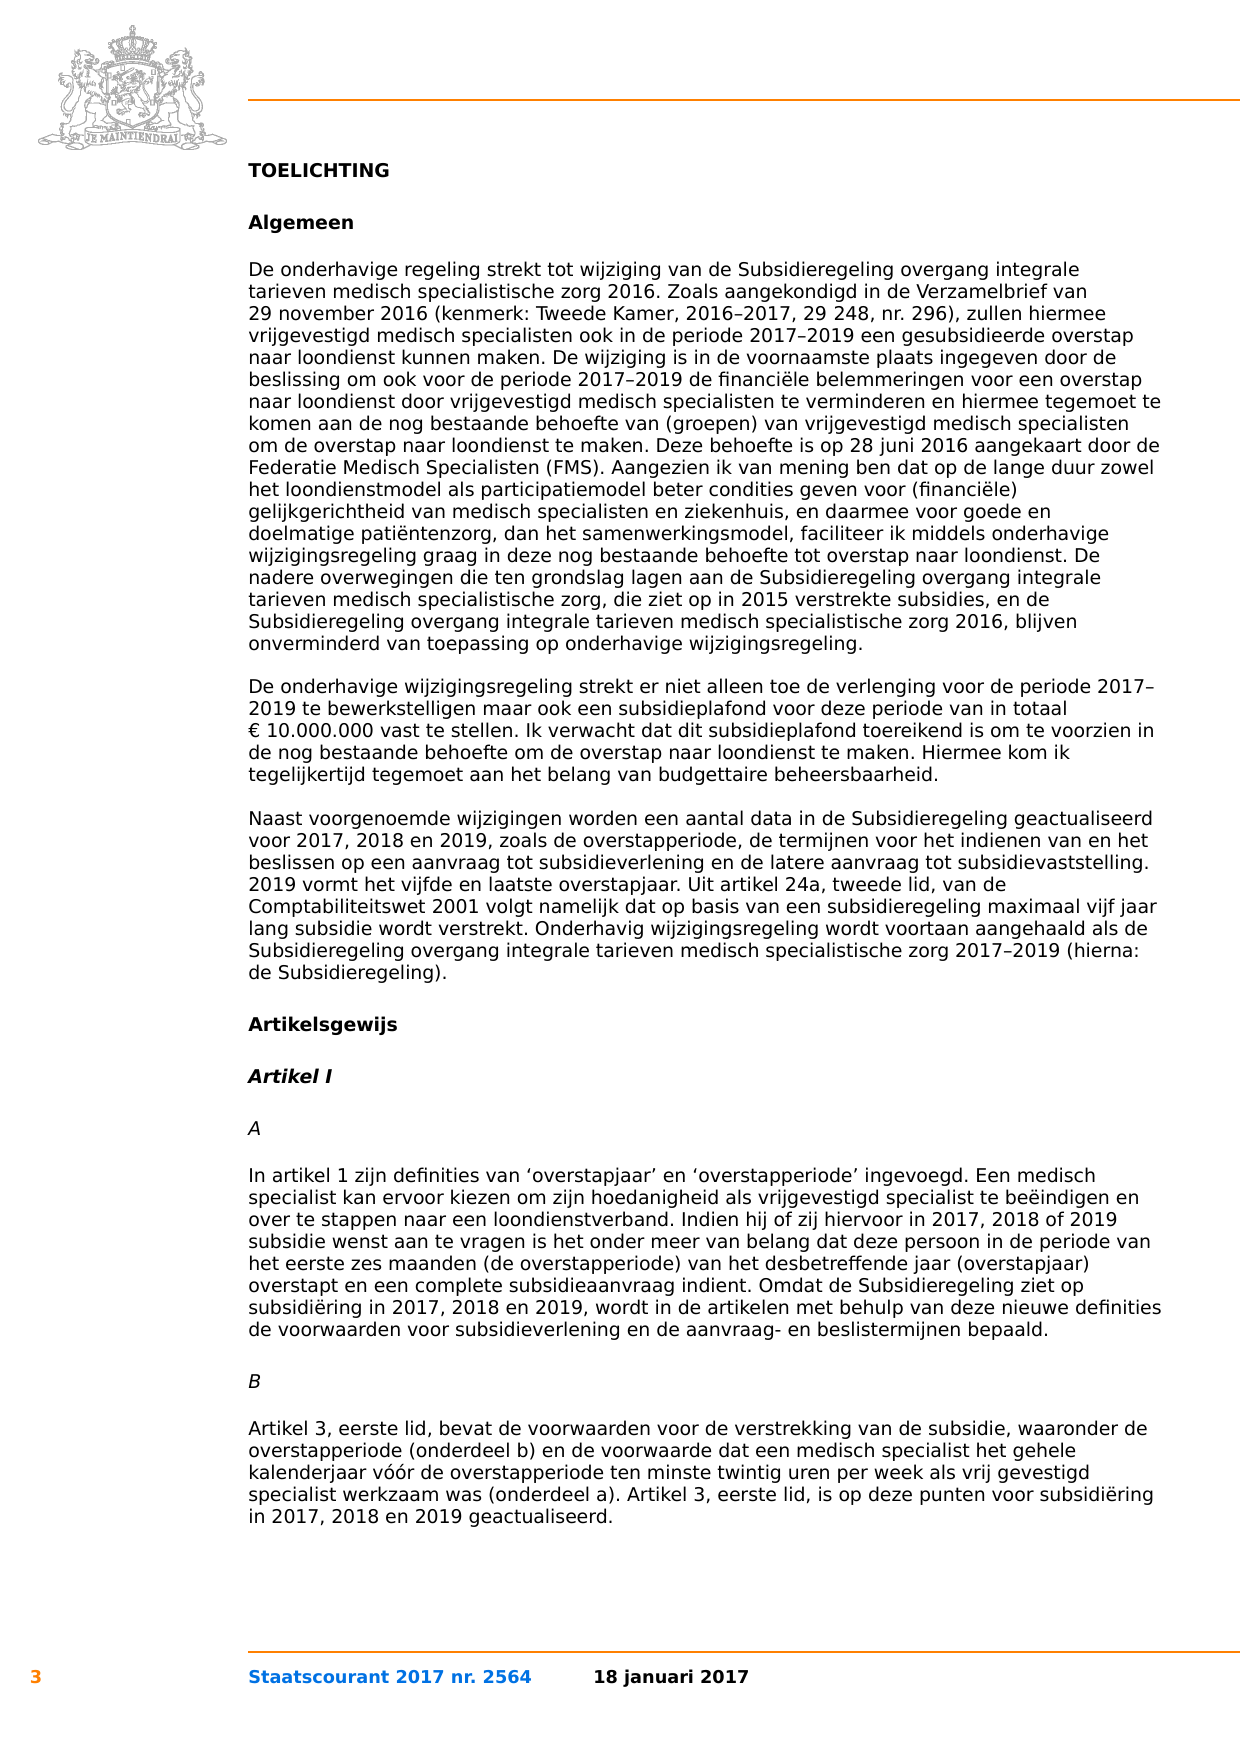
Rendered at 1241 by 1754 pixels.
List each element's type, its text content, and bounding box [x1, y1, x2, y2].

subtitle TOELICHTING [248, 160, 1163, 182]
subtitle Artikelsgewijs [248, 1014, 1163, 1036]
subtitle A [248, 1118, 1163, 1140]
subtitle B [248, 1371, 1163, 1393]
text De onderhavige wijzigingsregeling strekt er niet alleen toe de verlenging voor de periode 2017–2019 te bewerkstelligen maar ook een subsidieplafond voor deze periode van in totaal € 10.000.000 vast te stellen. Ik verwacht dat dit subsidieplafond toereikend is om te voorzien in de nog bestaande behoefte om de overstap naar loondienst te maken. Hiermee kom ik tegelijkertijd tegemoet aan het belang van budgettaire beheersbaarheid. [248, 676, 1163, 786]
picture [38, 25, 227, 150]
text De onderhavige regeling strekt tot wijziging van de Subsidieregeling overgang integrale tarieven medisch specialistische zorg 2016. Zoals aangekondigd in de Verzamelbrief van 29 november 2016 (kenmerk: Tweede Kamer, 2016–2017, 29 248, nr. 296), zullen hiermee vrijgevestigd medisch specialisten ook in de periode 2017–2019 een gesubsidieerde overstap naar loondienst kunnen maken. De wijziging is in de voornaamste plaats ingegeven door de beslissing om ook voor de periode 2017–2019 de financiële belemmeringen voor een overstap naar loondienst door vrijgevestigd medisch specialisten te verminderen en hiermee tegemoet te komen aan de nog bestaande behoefte van (groepen) van vrijgevestigd medisch specialisten om de overstap naar loondienst te maken. Deze behoefte is op 28 juni 2016 aangekaart door de Federatie Medisch Specialisten (FMS). Aangezien ik van mening ben dat op de lange duur zowel het loondienstmodel als participatiemodel beter condities geven voor (financiële) gelijkgerichtheid van medisch specialisten en ziekenhuis, en daarmee voor goede en doelmatige patiëntenzorg, dan het samenwerkingsmodel, faciliteer ik middels onderhavige wijzigingsregeling graag in deze nog bestaande behoefte tot overstap naar loondienst. De nadere overwegingen die ten grondslag lagen aan de Subsidieregeling overgang integrale tarieven medisch specialistische zorg, die ziet op in 2015 verstrekte subsidies, en de Subsidieregeling overgang integrale tarieven medisch specialistische zorg 2016, blijven onverminderd van toepassing op onderhavige wijzigingsregeling. [248, 259, 1163, 654]
text Artikel 3, eerste lid, bevat de voorwaarden voor de verstrekking van de subsidie, waaronder de overstapperiode (onderdeel b) en de voorwaarde dat een medisch specialist het gehele kalenderjaar vóór de overstapperiode ten minste twintig uren per week als vrij gevestigd specialist werkzaam was (onderdeel a). Artikel 3, eerste lid, is op deze punten voor subsidiëring in 2017, 2018 en 2019 geactualiseerd. [248, 1418, 1163, 1528]
text Naast voorgenoemde wijzigingen worden een aantal data in de Subsidieregeling geactualiseerd voor 2017, 2018 en 2019, zoals de overstapperiode, de termijnen voor het indienen van en het beslissen op een aanvraag tot subsidieverlening en de latere aanvraag tot subsidievaststelling. 2019 vormt het vijfde en laatste overstapjaar. Uit artikel 24a, tweede lid, van de Comptabiliteitswet 2001 volgt namelijk dat op basis van een subsidieregeling maximaal vijf jaar lang subsidie wordt verstrekt. Onderhavig wijzigingsregeling wordt voortaan aangehaald als de Subsidieregeling overgang integrale tarieven medisch specialistische zorg 2017–2019 (hierna: de Subsidieregeling). [248, 808, 1163, 984]
text In artikel 1 zijn definities van ‘overstapjaar’ en ‘overstapperiode’ ingevoegd. Een medisch specialist kan ervoor kiezen om zijn hoedanigheid als vrijgevestigd specialist te beëindigen en over te stappen naar een loondienstverband. Indien hij of zij hiervoor in 2017, 2018 of 2019 subsidie wenst aan te vragen is het onder meer van belang dat deze persoon in de periode van het eerste zes maanden (de overstapperiode) van het desbetreffende jaar (overstapjaar) overstapt en een complete subsidieaanvraag indient. Omdat de Subsidieregeling ziet op subsidiëring in 2017, 2018 en 2019, wordt in de artikelen met behulp van deze nieuwe definities de voorwaarden voor subsidieverlening en de aanvraag- en beslistermijnen bepaald. [248, 1165, 1163, 1341]
subtitle Algemeen [248, 212, 1163, 234]
subtitle Artikel I [248, 1066, 1163, 1088]
